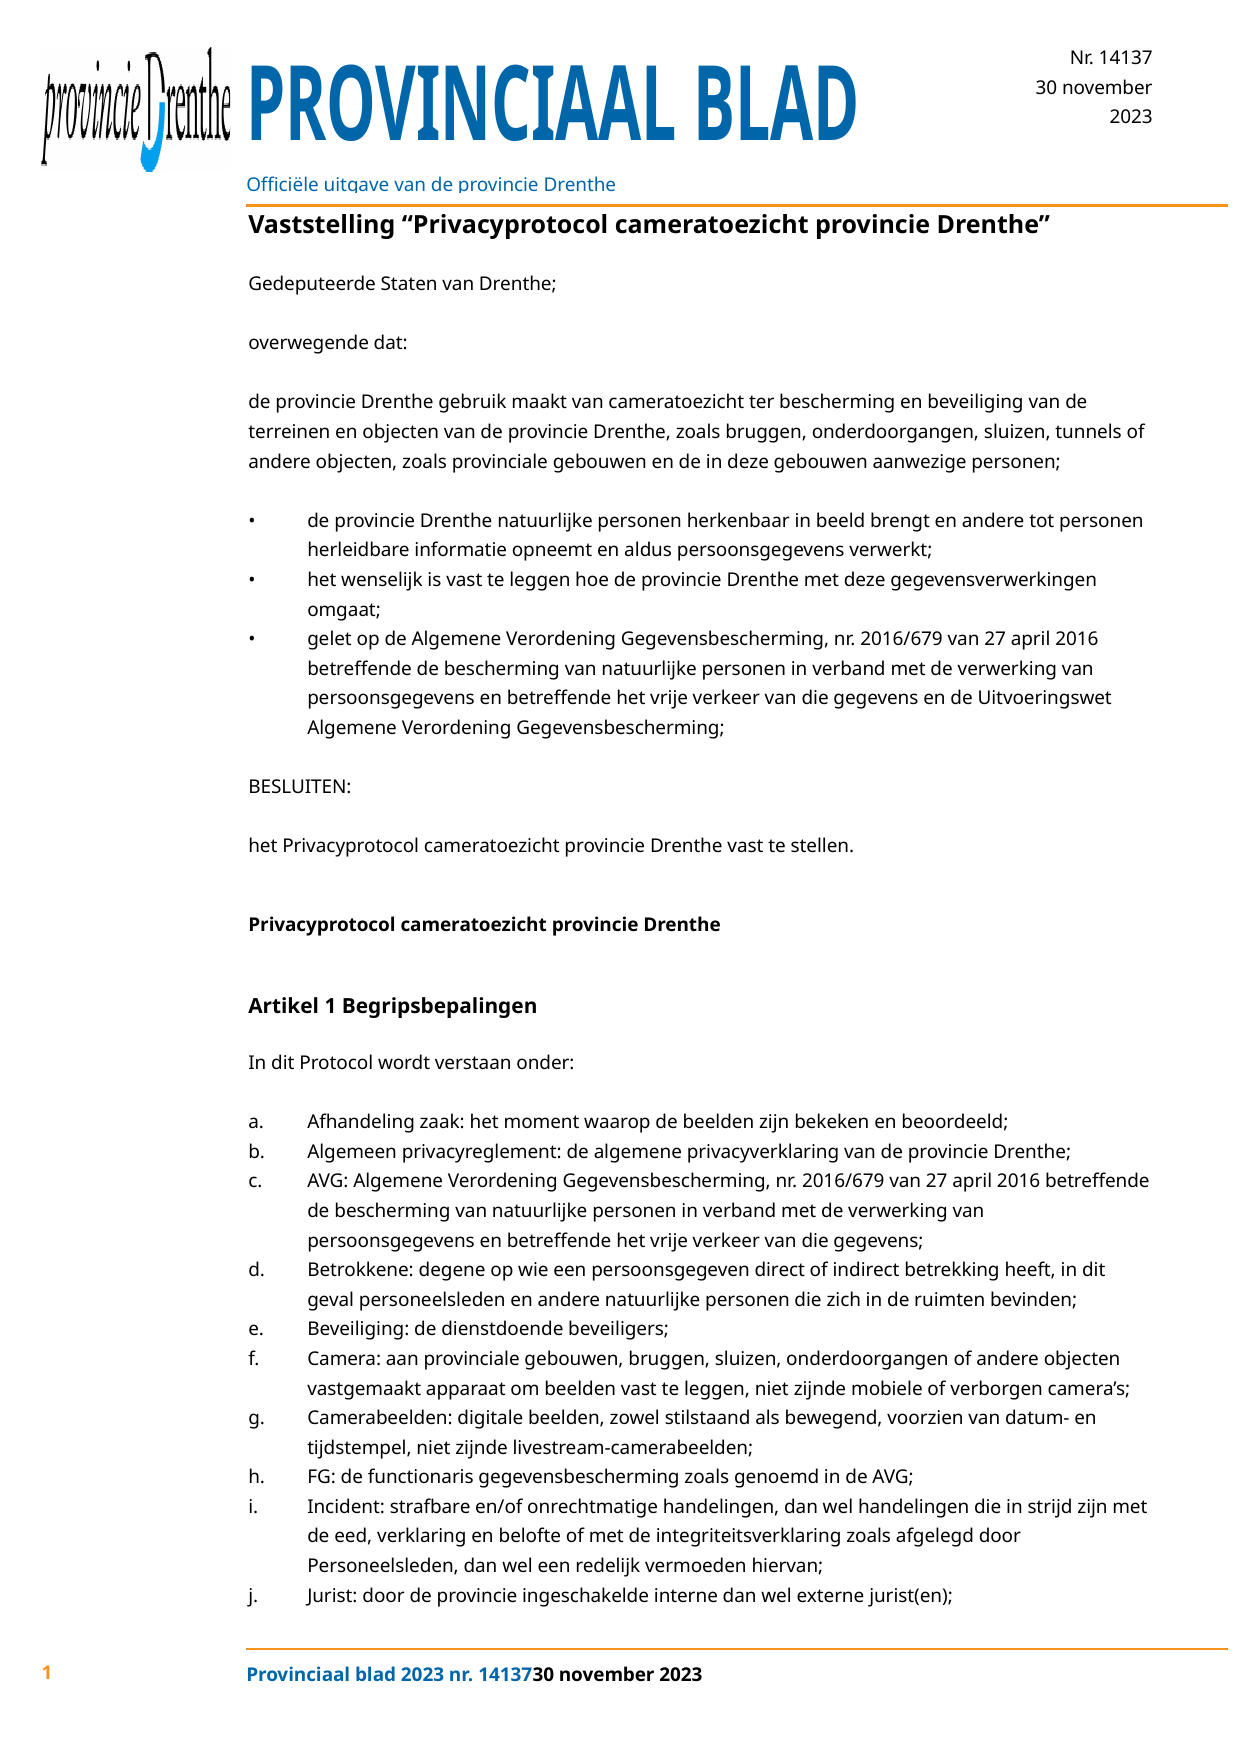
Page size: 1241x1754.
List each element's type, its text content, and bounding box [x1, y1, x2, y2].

list Beveiliging: de dienstdoende beveiligers; [248, 1316, 1152, 1341]
list FG: de functionaris gegevensbescherming zoals genoemd in de AVG; [248, 1463, 1152, 1489]
list Camerabeelden: digitale beelden, zowel stilstaand als bewegend, voorzien van datum- en tijdstempel, niet zijnde livestream-camerabeelden; [248, 1404, 1152, 1459]
list Camera: aan provinciale gebouwen, bruggen, sluizen, onderdoorgangen of andere objecten vastgemaakt apparaat om beelden vast te leggen, niet zijnde mobiele of verborgen camera’s; [248, 1345, 1152, 1400]
list Afhandeling zaak: het moment waarop de beelden zijn bekeken en beoordeeld; [248, 1108, 1152, 1134]
text het Privacyprotocol cameratoezicht provincie Drenthe vast te stellen. [248, 832, 1152, 858]
text Artikel 1 Begripsbepalingen [248, 991, 1152, 1020]
list Jurist: door de provincie ingeschakelde interne dan wel externe jurist(en); [248, 1582, 1152, 1607]
list Incident: strafbare en/of onrechtmatige handelingen, dan wel handelingen die in strijd zijn met de eed, verklaring en belofte of met de integriteitsverklaring zoals afgelegd door Personeelsleden, dan wel een redelijk vermoeden hiervan; [248, 1493, 1152, 1578]
text Gedeputeerde Staten van Drenthe; [248, 270, 1152, 296]
text In dit Protocol wordt verstaan onder: [248, 1049, 1152, 1075]
list Betrokkene: degene op wie een persoonsgegeven direct of indirect betrekking heeft, in dit geval personeelsleden en andere natuurlijke personen die zich in de ruimten bevinden; [248, 1256, 1152, 1312]
list het wenselijk is vast te leggen hoe de provincie Drenthe met deze gegevensverwerkingen omgaat; [248, 566, 1152, 621]
list AVG: Algemene Verordening Gegevensbescherming, nr. 2016/679 van 27 april 2016 betreffende de bescherming van natuurlijke personen in verband met de verwerking van persoonsgegevens en betreffende het vrije verkeer van die gegevens; [248, 1168, 1152, 1252]
list Algemeen privacyreglement: de algemene privacyverklaring van de provincie Drenthe; [248, 1138, 1152, 1164]
text de provincie Drenthe gebruik maakt van cameratoezicht ter bescherming en beveiliging van de terreinen en objecten van de provincie Drenthe, zoals bruggen, onderdoorgangen, sluizen, tunnels of andere objecten, zoals provinciale gebouwen en de in deze gebouwen aanwezige personen; [248, 389, 1152, 473]
text BESLUITEN: [248, 773, 1152, 799]
list de provincie Drenthe natuurlijke personen herkenbaar in beeld brengt en andere tot personen herleidbare informatie opneemt en aldus persoonsgegevens verwerkt; [248, 507, 1152, 562]
text Vaststelling “Privacyprotocol cameratoezicht provincie Drenthe” [248, 207, 1152, 241]
list gelet op de Algemene Verordening Gegevensbescherming, nr. 2016/679 van 27 april 2016 betreffende de bescherming van natuurlijke personen in verband met de verwerking van persoonsgegevens en betreffende het vrije verkeer van die gegevens en de Uitvoeringswet Algemene Verordening Gegevensbescherming; [248, 625, 1152, 740]
text overwegende dat: [248, 329, 1152, 355]
picture [41, 47, 231, 172]
text Privacyprotocol cameratoezicht provincie Drenthe [248, 911, 1152, 937]
